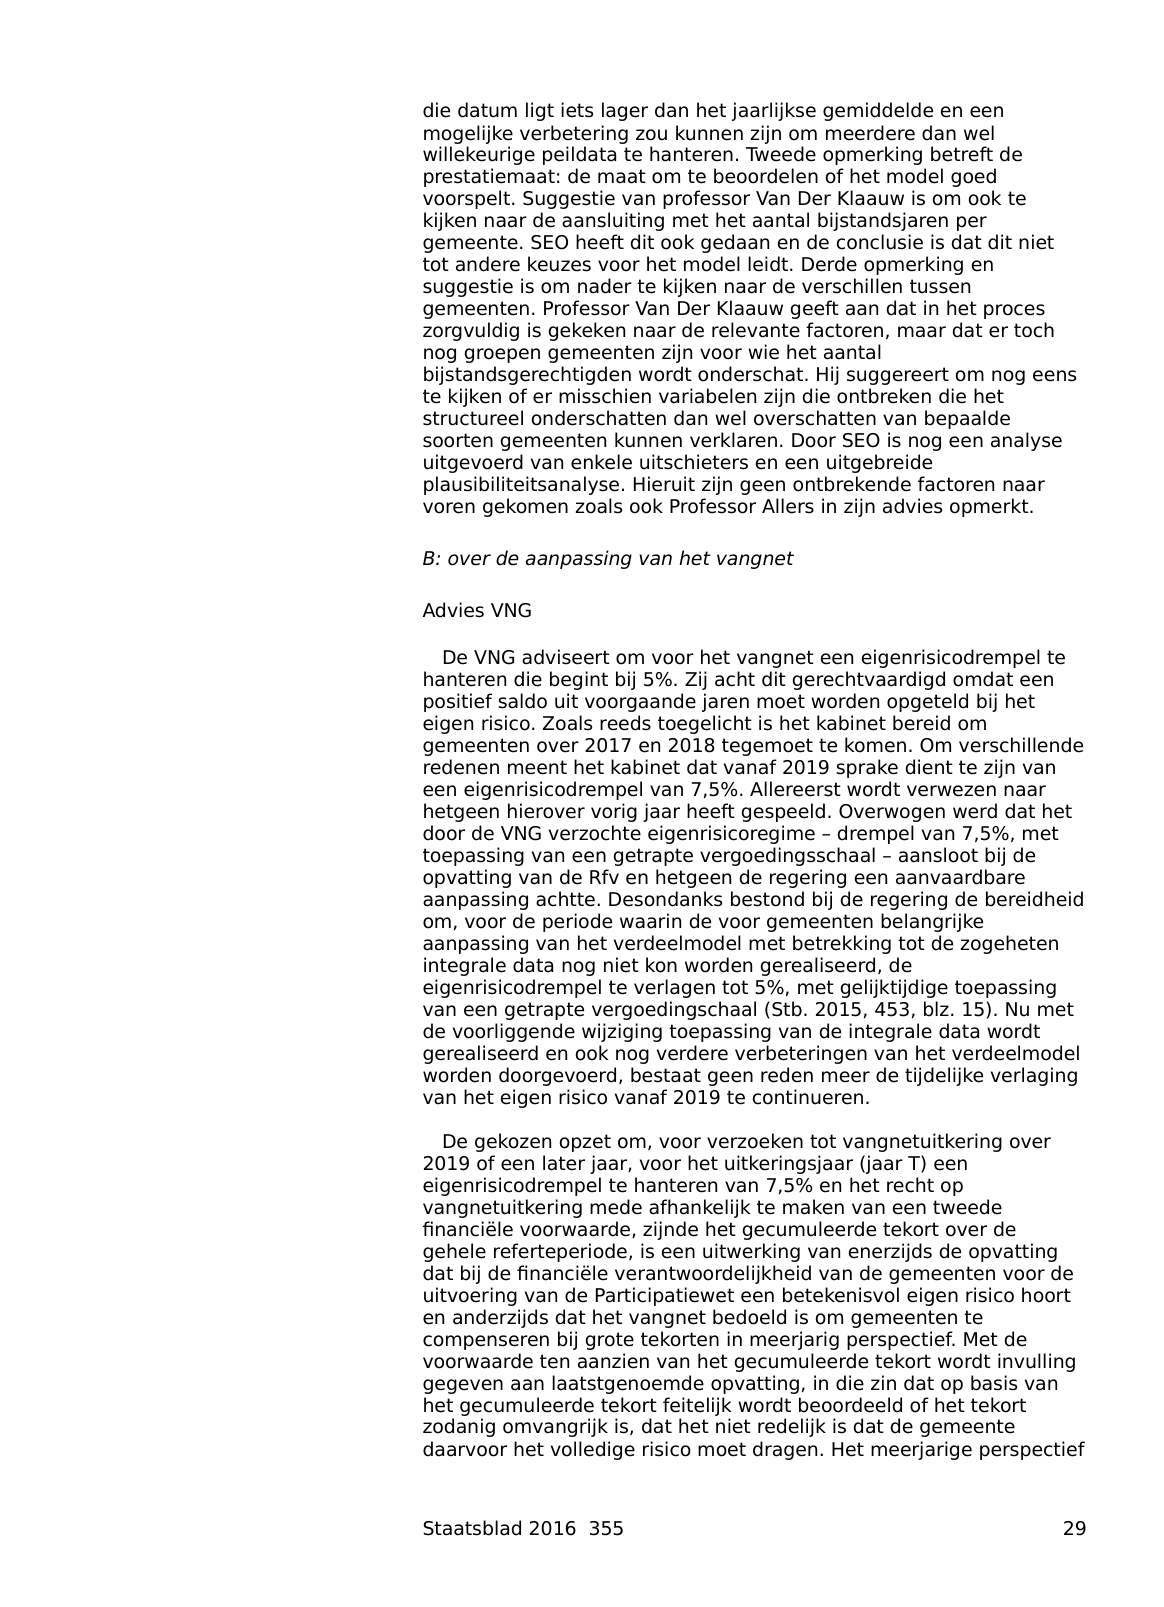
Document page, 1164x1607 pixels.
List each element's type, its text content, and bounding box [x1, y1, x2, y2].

subtitle B: over de aanpassing van het vangnet [422, 548, 1087, 570]
text De gekozen opzet om, voor verzoeken tot vangnetuitkering over 2019 of een later jaar, voor het uitkeringsjaar (jaar T) een eigenrisicodrempel te hanteren van 7,5% en het recht op vangnetuitkering mede afhankelijk te maken van een tweede financiële voorwaarde, zijnde het gecumuleerde tekort over de gehele referteperiode, is een uitwerking van enerzijds de opvatting dat bij de financiële verantwoordelijkheid van de gemeenten voor de uitvoering van de Participatiewet een betekenisvol eigen risico hoort en anderzijds dat het vangnet bedoeld is om gemeenten te compenseren bij grote tekorten in meerjarig perspectief. Met de voorwaarde ten aanzien van het gecumuleerde tekort wordt invulling gegeven aan laatstgenoemde opvatting, in die zin dat op basis van het gecumuleerde tekort feitelijk wordt beoordeeld of het tekort zodanig omvangrijk is, dat het niet redelijk is dat de gemeente daarvoor het volledige risico moet dragen. Het meerjarige perspectief [422, 1131, 1087, 1460]
text De VNG adviseert om voor het vangnet een eigenrisicodrempel te hanteren die begint bij 5%. Zij acht dit gerechtvaardigd omdat een positief saldo uit voorgaande jaren moet worden opgeteld bij het eigen risico. Zoals reeds toegelicht is het kabinet bereid om gemeenten over 2017 en 2018 tegemoet te komen. Om verschillende redenen meent het kabinet dat vanaf 2019 sprake dient te zijn van een eigenrisicodrempel van 7,5%. Allereerst wordt verwezen naar hetgeen hierover vorig jaar heeft gespeeld. Overwogen werd dat het door de VNG verzochte eigenrisicoregime – drempel van 7,5%, met toepassing van een getrapte vergoedingsschaal – aansloot bij de opvatting van de Rfv en hetgeen de regering een aanvaardbare aanpassing achtte. Desondanks bestond bij de regering de bereidheid om, voor de periode waarin de voor gemeenten belangrijke aanpassing van het verdeelmodel met betrekking tot de zogeheten integrale data nog niet kon worden gerealiseerd, de eigenrisicodrempel te verlagen tot 5%, met gelijktijdige toepassing van een getrapte vergoedingschaal (Stb. 2015, 453, blz. 15). Nu met de voorliggende wijziging toepassing van de integrale data wordt gerealiseerd en ook nog verdere verbeteringen van het verdeelmodel worden doorgevoerd, bestaat geen reden meer de tijdelijke verlaging van het eigen risico vanaf 2019 te continueren. [422, 647, 1087, 1108]
subtitle Advies VNG [422, 600, 1087, 622]
text die datum ligt iets lager dan het jaarlijkse gemiddelde en een mogelijke verbetering zou kunnen zijn om meerdere dan wel willekeurige peildata te hanteren. Tweede opmerking betreft de prestatiemaat: de maat om te beoordelen of het model goed voorspelt. Suggestie van professor Van Der Klaauw is om ook te kijken naar de aansluiting met het aantal bijstandsjaren per gemeente. SEO heeft dit ook gedaan en de conclusie is dat dit niet tot andere keuzes voor het model leidt. Derde opmerking en suggestie is om nader te kijken naar de verschillen tussen gemeenten. Professor Van Der Klaauw geeft aan dat in het proces zorgvuldig is gekeken naar de relevante factoren, maar dat er toch nog groepen gemeenten zijn voor wie het aantal bijstandsgerechtigden wordt onderschat. Hij suggereert om nog eens te kijken of er misschien variabelen zijn die ontbreken die het structureel onderschatten dan wel overschatten van bepaalde soorten gemeenten kunnen verklaren. Door SEO is nog een analyse uitgevoerd van enkele uitschieters en een uitgebreide plausibiliteitsanalyse. Hieruit zijn geen ontbrekende factoren naar voren gekomen zoals ook Professor Allers in zijn advies opmerkt. [422, 100, 1087, 518]
